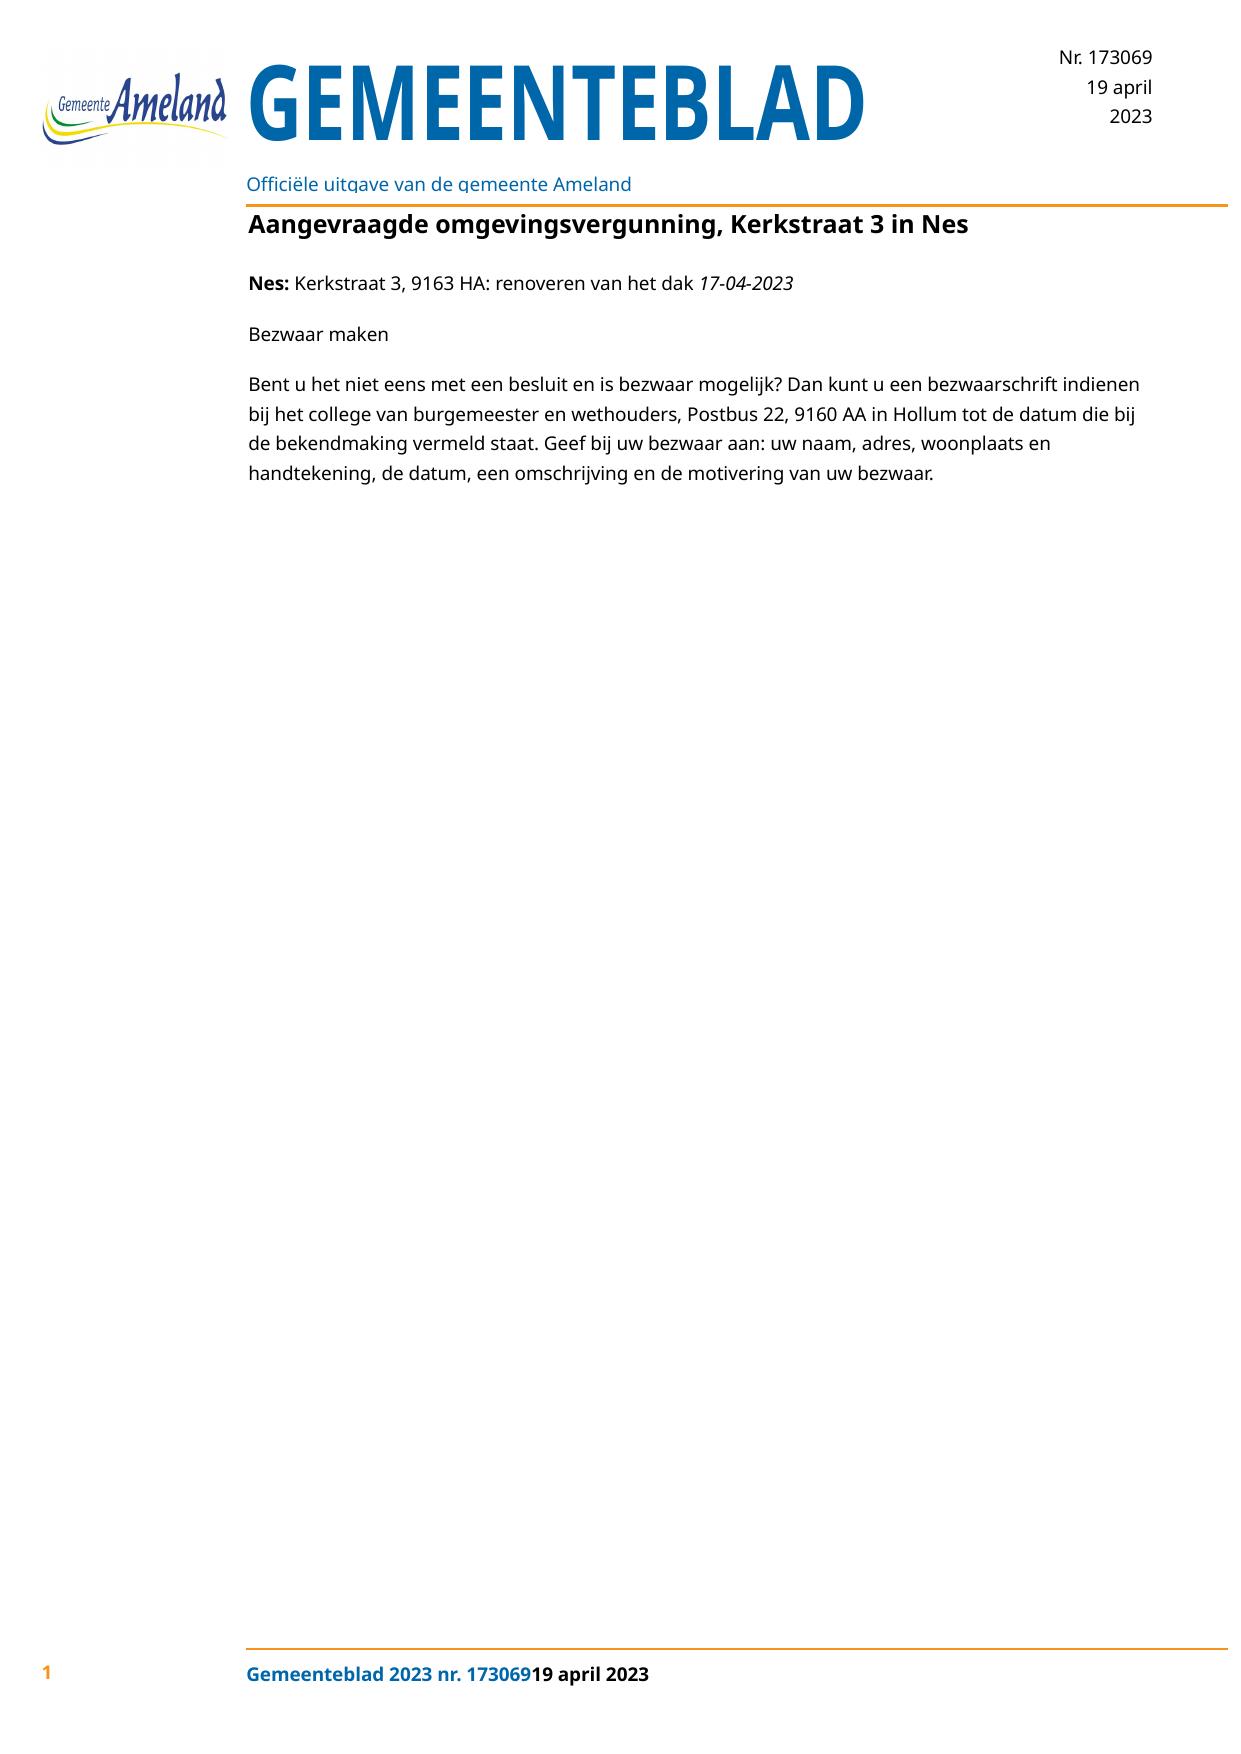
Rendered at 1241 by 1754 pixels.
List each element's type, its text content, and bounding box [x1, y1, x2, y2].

text Nes: Kerkstraat 3, 9163 HA: renoveren van het dak 17-04-2023 [248, 270, 1152, 296]
text Aangevraagde omgevingsvergunning, Kerkstraat 3 in Nes [248, 207, 1152, 241]
text Bezwaar maken [248, 321, 1152, 346]
text Bent u het niet eens met een besluit en is bezwaar mogelijk? Dan kunt u een bezwaarschrift indienen bij het college van burgemeester en wethouders, Postbus 22, 9160 AA in Hollum tot de datum die bij de bekendmaking vermeld staat. Geef bij uw bezwaar aan: uw naam, adres, woonplaats en handtekening, de datum, een omschrijving en de motivering van uw bezwaar. [248, 371, 1152, 486]
picture [41, 47, 231, 172]
